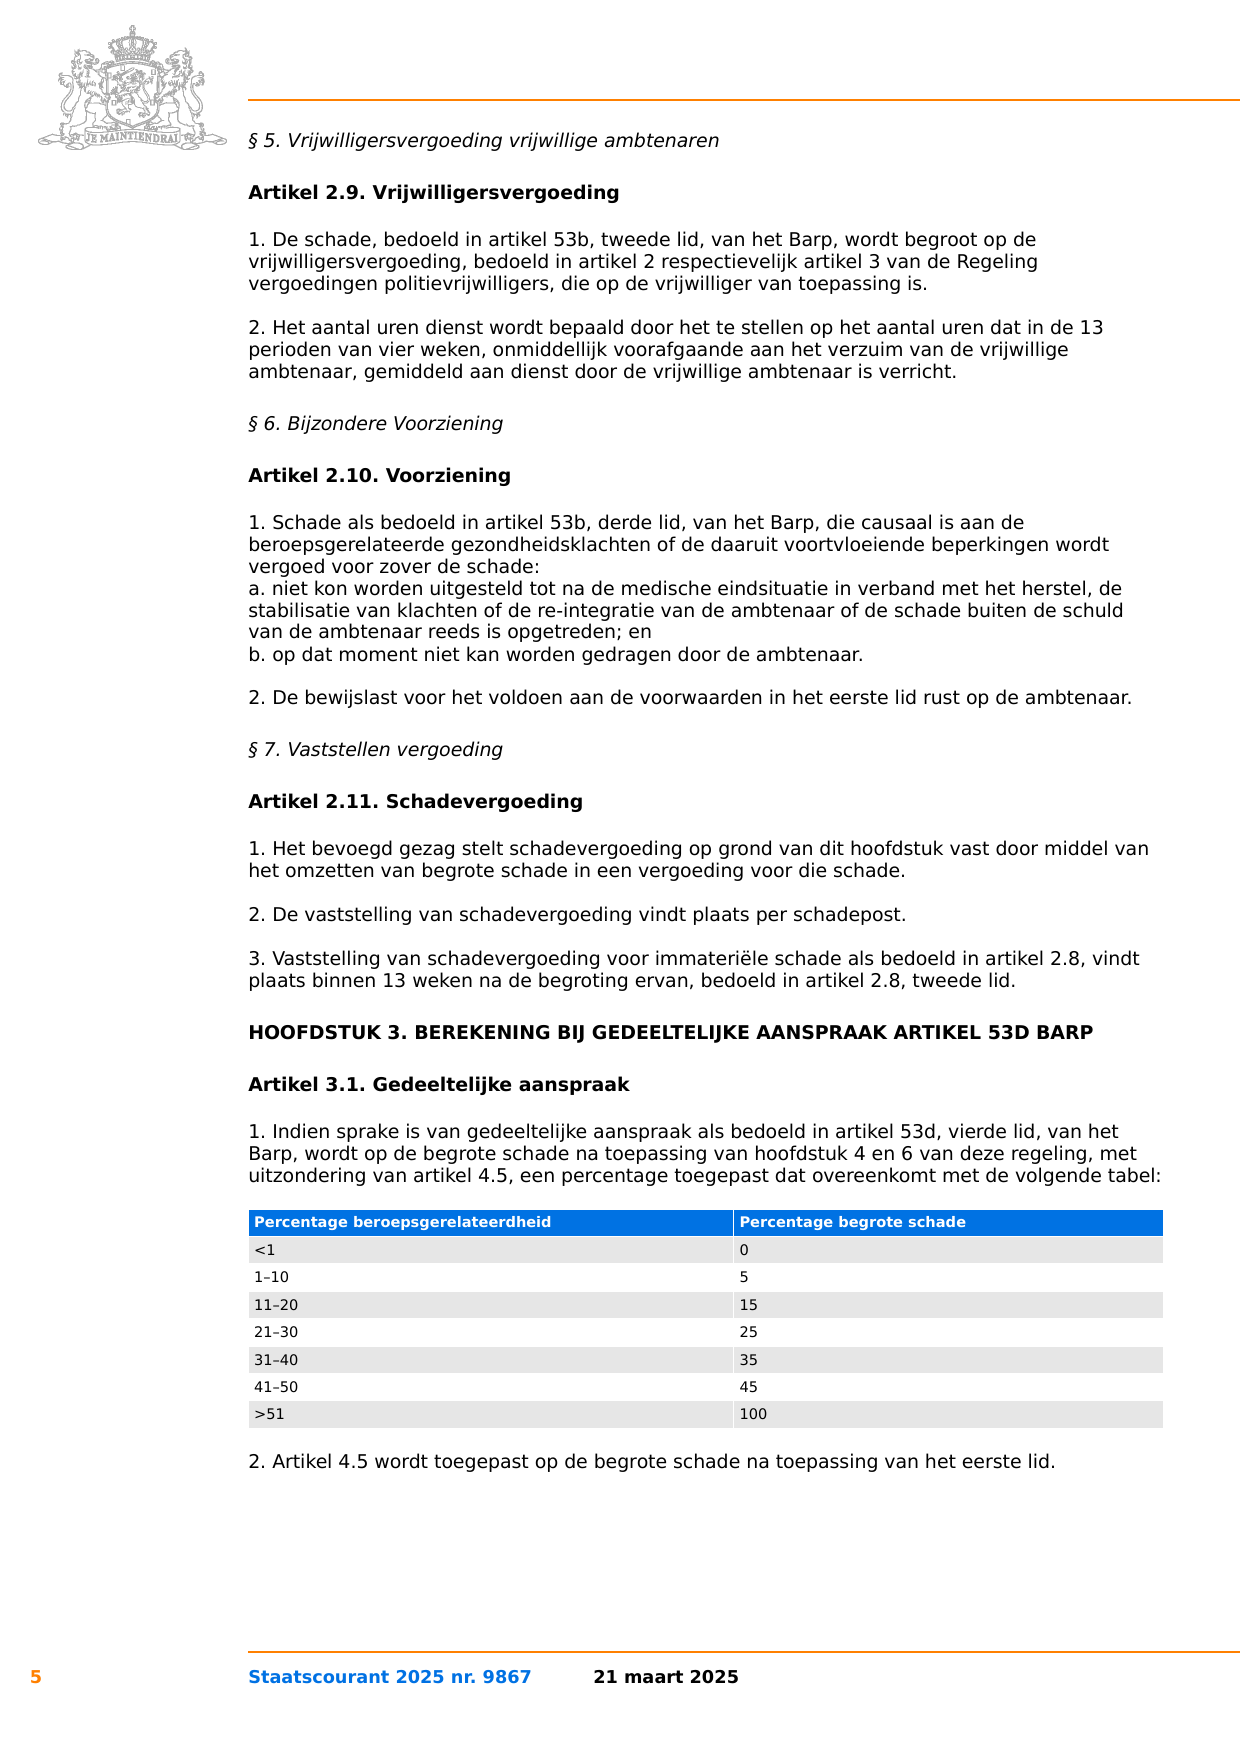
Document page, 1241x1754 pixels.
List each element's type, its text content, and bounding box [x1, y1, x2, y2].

text 1. Indien sprake is van gedeeltelijke aanspraak als bedoeld in artikel 53d, vierde lid, van het Barp, wordt op de begrote schade na toepassing van hoofdstuk 4 en 6 van deze regeling, met uitzondering van artikel 4.5, een percentage toegepast dat overeenkomt met de volgende tabel: [248, 1121, 1163, 1187]
table_cell 35 [734, 1347, 1163, 1373]
table_cell 15 [734, 1292, 1163, 1318]
subtitle Artikel 2.10. Voorziening [248, 464, 1163, 487]
table_cell 100 [734, 1401, 1163, 1428]
subtitle § 6. Bijzondere Voorziening [248, 413, 1163, 434]
table_cell 5 [734, 1265, 1163, 1291]
subtitle Artikel 3.1. Gedeeltelijke aanspraak [248, 1074, 1163, 1096]
text 3. Vaststelling van schadevergoeding voor immateriële schade als bedoeld in artikel 2.8, vindt plaats binnen 13 weken na de begroting ervan, bedoeld in artikel 2.8, tweede lid. [248, 948, 1163, 992]
table_cell 21–30 [249, 1319, 733, 1346]
table_cell 11–20 [249, 1292, 733, 1318]
table_cell <1 [249, 1237, 733, 1263]
table_cell 31–40 [249, 1347, 733, 1373]
table_cell 41–50 [249, 1374, 733, 1400]
text b. op dat moment niet kan worden gedragen door de ambtenaar. [248, 643, 1163, 665]
subtitle Artikel 2.11. Schadevergoeding [248, 791, 1163, 813]
text 2. Het aantal uren dienst wordt bepaald door het te stellen op het aantal uren dat in de 13 perioden van vier weken, onmiddellijk voorafgaande aan het verzuim van de vrijwillige ambtenaar, gemiddeld aan dienst door de vrijwillige ambtenaar is verricht. [248, 317, 1163, 383]
table_cell 45 [734, 1374, 1163, 1400]
subtitle HOOFDSTUK 3. BEREKENING BIJ GEDEELTELIJKE AANSPRAAK ARTIKEL 53D BARP [248, 1022, 1163, 1044]
text 1. Het bevoegd gezag stelt schadevergoeding op grond van dit hoofdstuk vast door middel van het omzetten van begrote schade in een vergoeding voor die schade. [248, 838, 1163, 882]
table_cell 25 [734, 1319, 1163, 1346]
table_header Percentage begrote schade [734, 1210, 1163, 1236]
table_cell >51 [249, 1401, 733, 1428]
subtitle Artikel 2.9. Vrijwilligersvergoeding [248, 182, 1163, 204]
text 2. Artikel 4.5 wordt toegepast op de begrote schade na toepassing van het eerste lid. [248, 1451, 1163, 1473]
subtitle § 7. Vaststellen vergoeding [248, 739, 1163, 761]
table_cell 1–10 [249, 1265, 733, 1291]
text a. niet kon worden uitgesteld tot na de medische eindsituatie in verband met het herstel, de stabilisatie van klachten of de re-integratie van de ambtenaar of de schade buiten de schuld van de ambtenaar reeds is opgetreden; en [248, 577, 1163, 643]
text 1. De schade, bedoeld in artikel 53b, tweede lid, van het Barp, wordt begroot op de vrijwilligersvergoeding, bedoeld in artikel 2 respectievelijk artikel 3 van de Regeling vergoedingen politievrijwilligers, die op de vrijwilliger van toepassing is. [248, 229, 1163, 295]
subtitle § 5. Vrijwilligersvergoeding vrijwillige ambtenaren [248, 130, 1163, 152]
table_cell 0 [734, 1237, 1163, 1263]
picture [38, 25, 227, 150]
table_header Percentage beroepsgerelateerdheid [249, 1210, 733, 1236]
text 1. Schade als bedoeld in artikel 53b, derde lid, van het Barp, die causaal is aan de beroepsgerelateerde gezondheidsklachten of de daaruit voortvloeiende beperkingen wordt vergoed voor zover de schade: [248, 512, 1163, 577]
text 2. De vaststelling van schadevergoeding vindt plaats per schadepost. [248, 904, 1163, 926]
text 2. De bewijslast voor het voldoen aan de voorwaarden in het eerste lid rust op de ambtenaar. [248, 687, 1163, 709]
